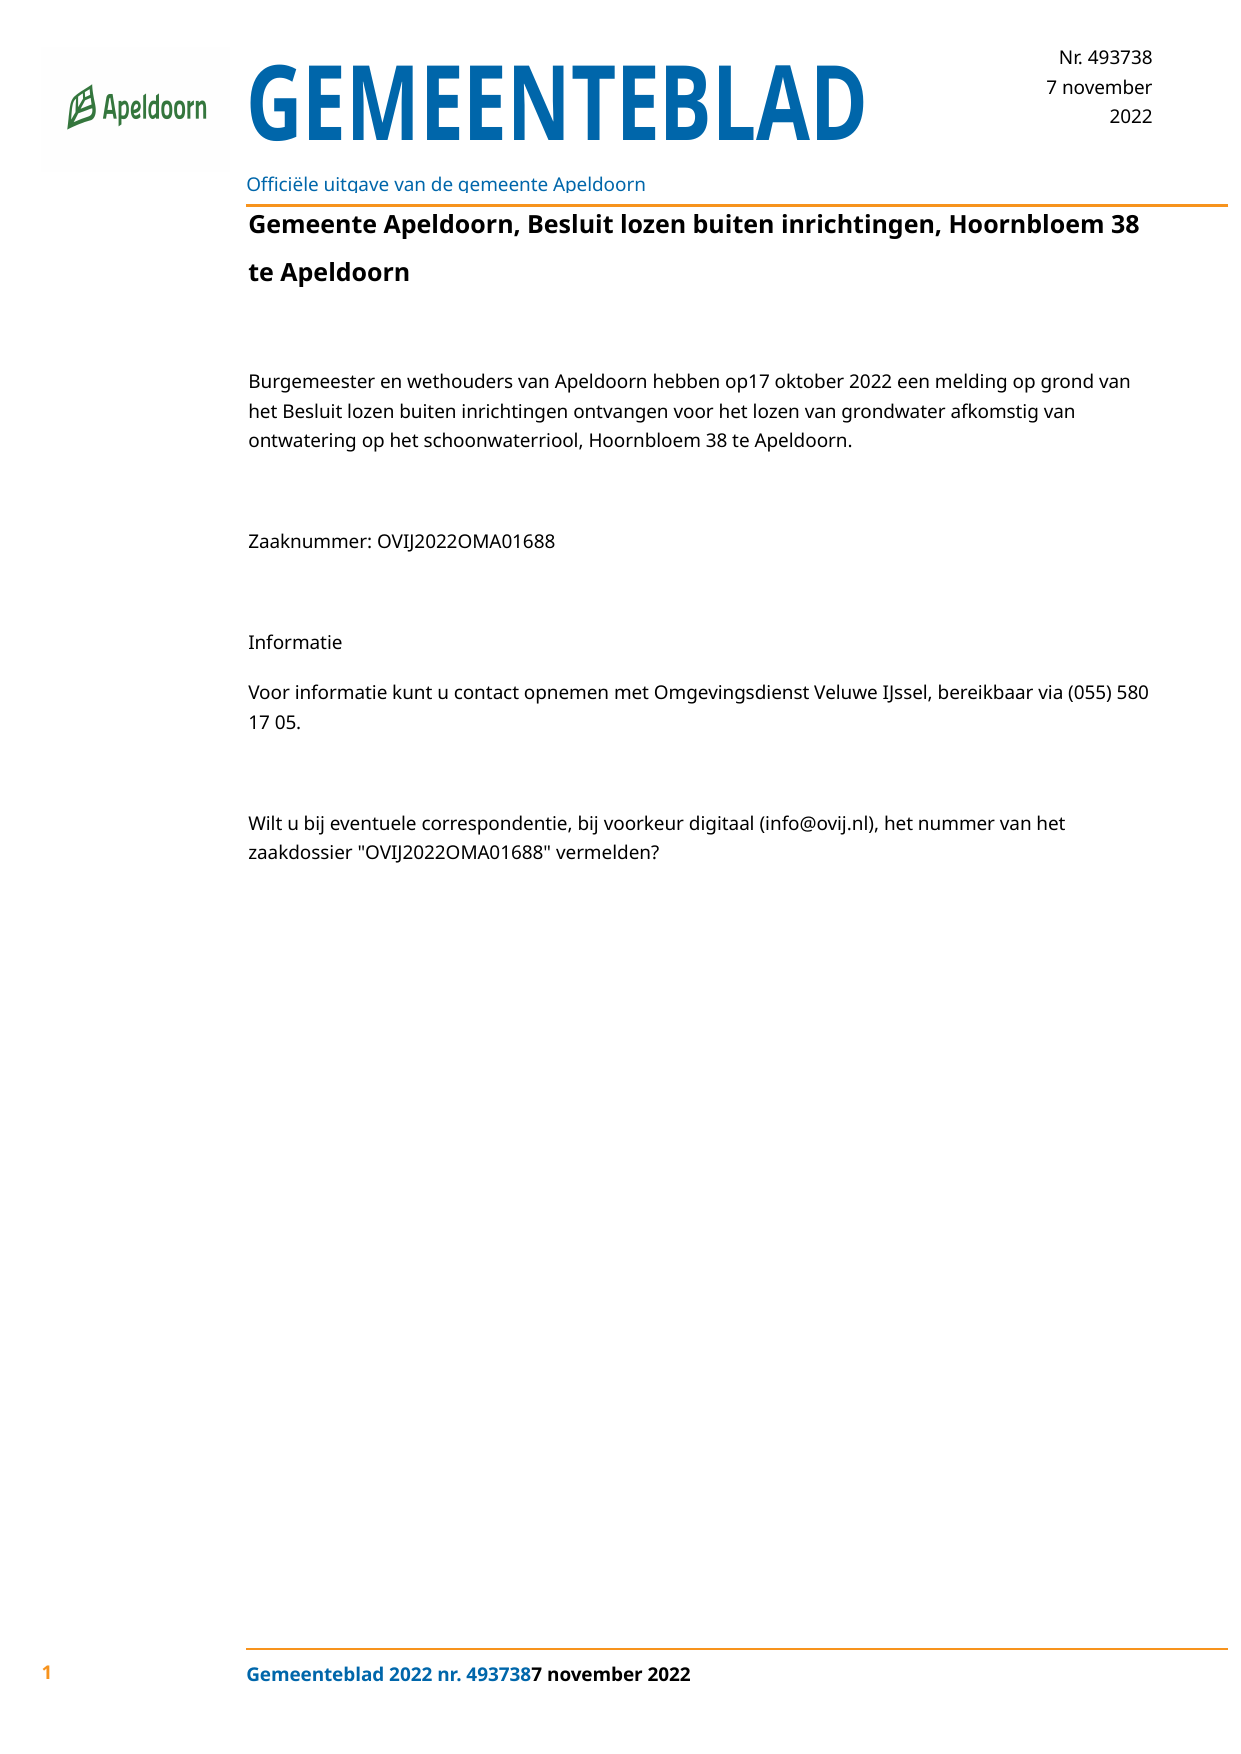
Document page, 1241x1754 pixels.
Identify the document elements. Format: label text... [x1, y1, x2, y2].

text Voor informatie kunt u contact opnemen met Omgevingsdienst Veluwe IJssel, bereikbaar via (055) 580 17 05. [248, 679, 1152, 735]
text Informatie [248, 629, 1152, 655]
text Zaaknummer: OVIJ2022OMA01688 [248, 528, 1152, 554]
text Burgemeester en wethouders van Apeldoorn hebben op17 oktober 2022 een melding op grond van het Besluit lozen buiten inrichtingen ontvangen voor het lozen van grondwater afkomstig van ontwatering op het schoonwaterriool, Hoornbloem 38 te Apeldoorn. [248, 368, 1152, 453]
text Gemeente Apeldoorn, Besluit lozen buiten inrichtingen, Hoornbloem 38 te Apeldoorn [248, 207, 1152, 288]
text Wilt u bij eventuele correspondentie, bij voorkeur digitaal (info@ovij.nl), het nummer van het zaakdossier "OVIJ2022OMA01688" vermelden? [248, 810, 1152, 865]
picture [41, 47, 231, 172]
